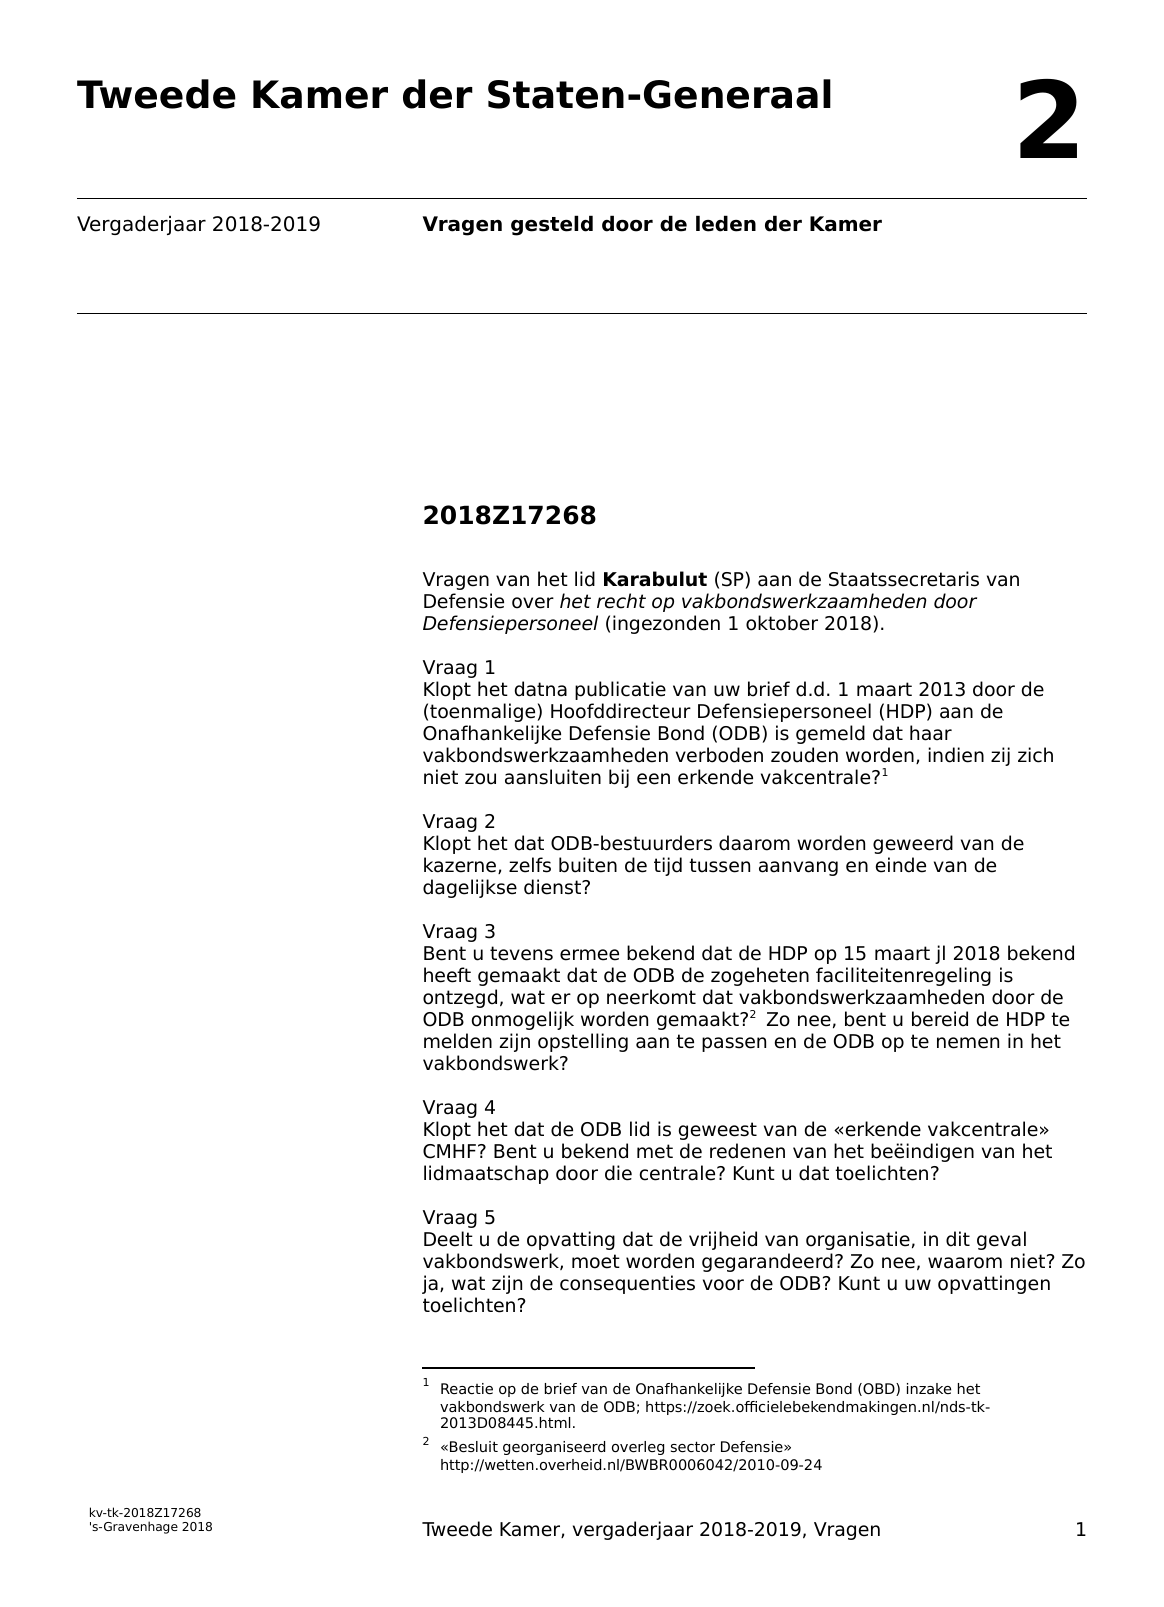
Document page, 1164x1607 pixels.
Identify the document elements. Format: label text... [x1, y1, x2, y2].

text Vragen van het lid Karabulut (SP) aan de Staatssecretaris van Defensie over het recht op vakbondswerkzaamheden door Defensiepersoneel (ingezonden 1 oktober 2018). [422, 569, 1087, 635]
text Klopt het dat de ODB lid is geweest van de «erkende vakcentrale» CMHF? Bent u bekend met de redenen van het beëindigen van het lidmaatschap door die centrale? Kunt u dat toelichten? [422, 1119, 1087, 1185]
table_header Tweede Kamer der Staten-Generaal [77, 59, 886, 198]
text Klopt het dat ODB-bestuurders daarom worden geweerd van de kazerne, zelfs buiten de tijd tussen aanvang en einde van de dagelijkse dienst? [422, 833, 1087, 899]
table_header 2 [886, 59, 1087, 198]
text Vraag 5 [422, 1207, 1087, 1229]
text Vraag 2 [422, 811, 1087, 833]
text 2018Z17268 [422, 501, 1087, 531]
table_cell Vragen gesteld door de leden der Kamer [422, 199, 1087, 313]
table_cell Vergaderjaar 2018-2019 [77, 199, 422, 313]
text Bent u tevens ermee bekend dat de HDP op 15 maart jl 2018 bekend heeft gemaakt dat de ODB de zogeheten faciliteitenregeling is ontzegd, wat er op neerkomt dat vakbondswerkzaamheden door de ODB onmogelijk worden gemaakt? Zo nee, bent u bereid de HDP te melden zijn opstelling aan te passen en de ODB op te nemen in het vakbondswerk? [422, 943, 1087, 1075]
text Reactie op de brief van de Onafhankelijke Defensie Bond (OBD) inzake het vakbondswerk van de ODB; https://zoek.officielebekendmakingen.nl/nds-tk-2013D08445.html. [422, 1377, 1087, 1432]
text Vraag 3 [422, 921, 1087, 943]
text 's-Gravenhage 2018 [88, 1520, 323, 1534]
text Vraag 1 [422, 657, 1087, 679]
text Deelt u de opvatting dat de vrijheid van organisatie, in dit geval vakbondswerk, moet worden gegarandeerd? Zo nee, waarom niet? Zo ja, wat zijn de consequenties voor de ODB? Kunt u uw opvattingen toelichten? [422, 1229, 1087, 1317]
text «Besluit georganiseerd overleg sector Defensie» http://wetten.overheid.nl/BWBR0006042/2010-09-24 [422, 1435, 1087, 1474]
text Vraag 4 [422, 1097, 1087, 1119]
text kv-tk-2018Z17268 [88, 1506, 323, 1520]
text Klopt het datna publicatie van uw brief d.d. 1 maart 2013 door de (toenmalige) Hoofddirecteur Defensiepersoneel (HDP) aan de Onafhankelijke Defensie Bond (ODB) is gemeld dat haar vakbondswerkzaamheden verboden zouden worden, indien zij zich niet zou aansluiten bij een erkende vakcentrale? [422, 679, 1087, 789]
